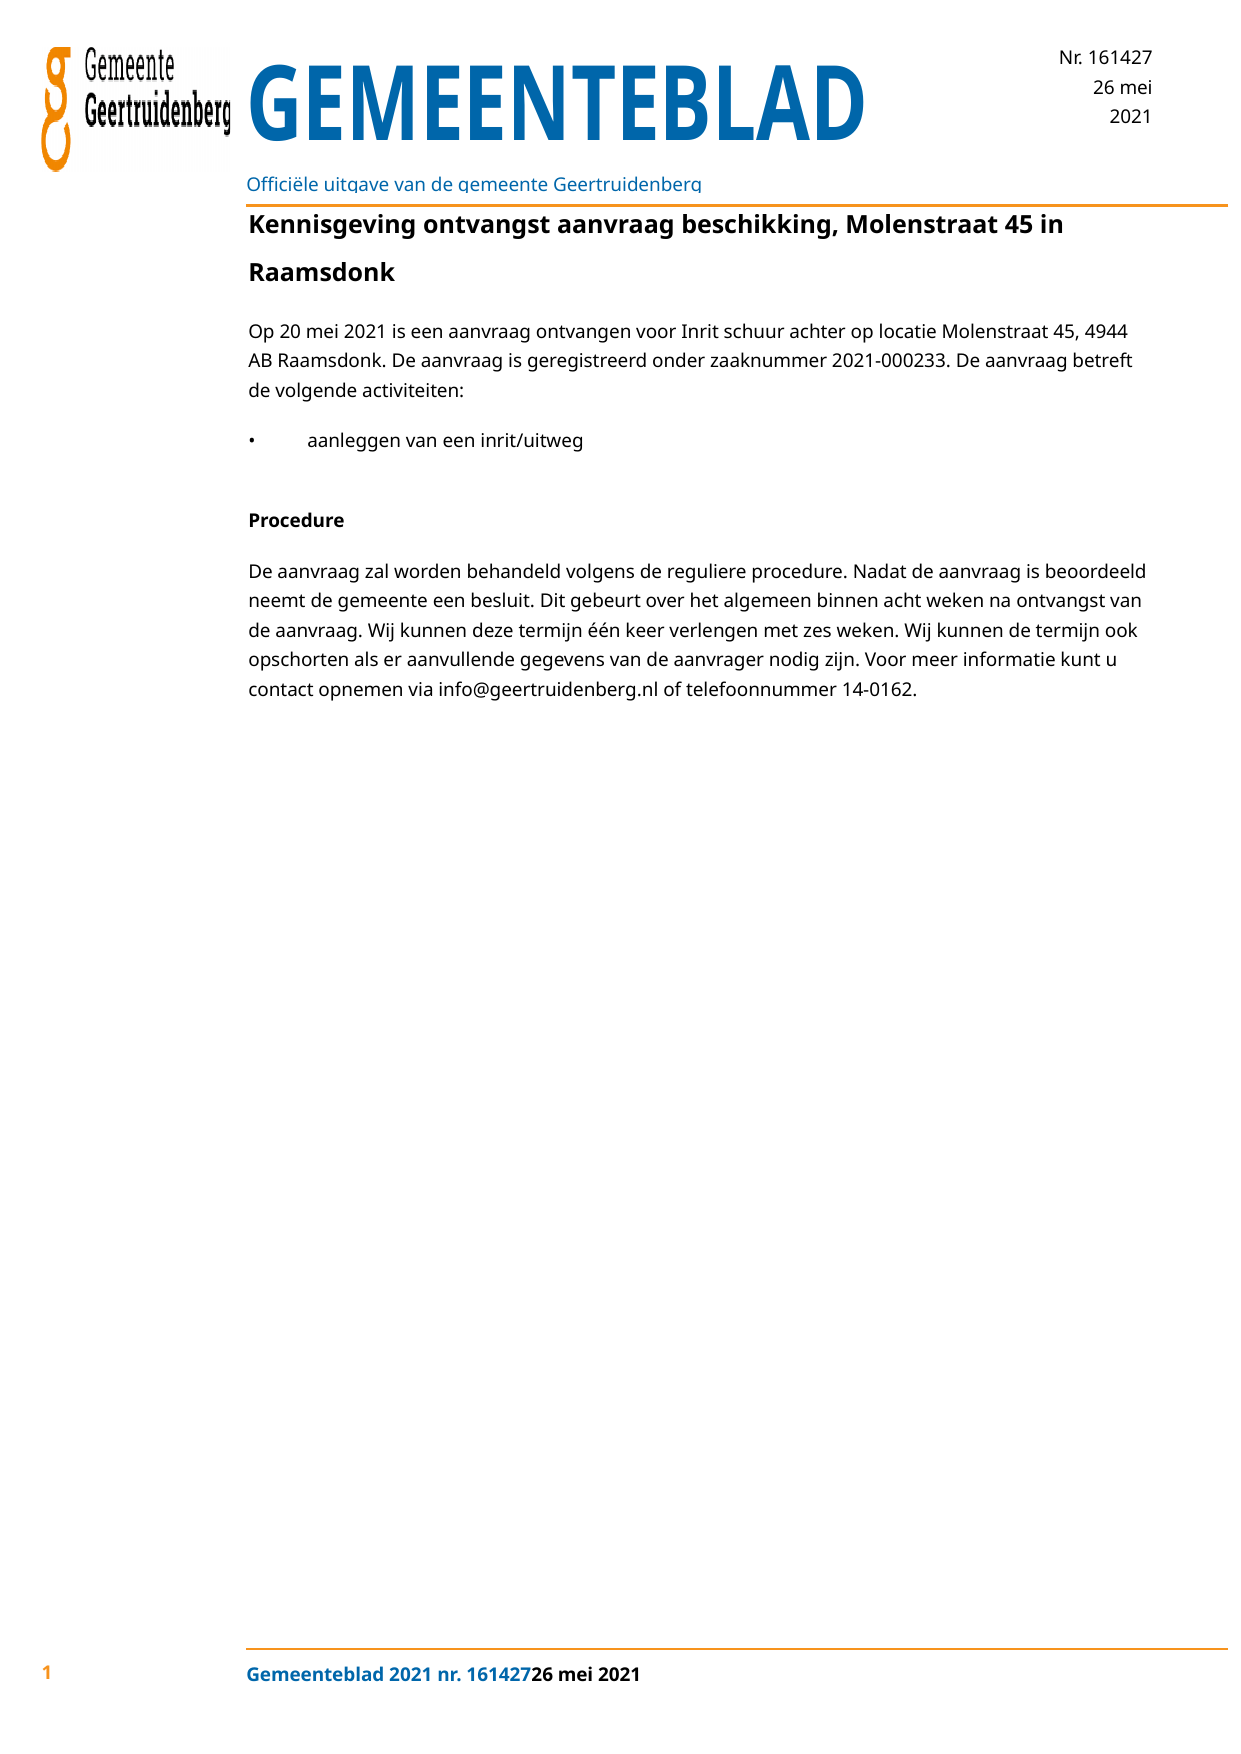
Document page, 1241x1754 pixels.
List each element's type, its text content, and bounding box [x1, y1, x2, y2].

text De aanvraag zal worden behandeld volgens de reguliere procedure. Nadat de aanvraag is beoordeeld neemt de gemeente een besluit. Dit gebeurt over het algemeen binnen acht weken na ontvangst van de aanvraag. Wij kunnen deze termijn één keer verlengen met zes weken. Wij kunnen de termijn ook opschorten als er aanvullende gegevens van de aanvrager nodig zijn. Voor meer informatie kunt u contact opnemen via info@geertruidenberg.nl of telefoonnummer 14-0162. [248, 558, 1152, 702]
list aanleggen van een inrit/uitweg [248, 427, 1152, 453]
text Kennisgeving ontvangst aanvraag beschikking, Molenstraat 45 in Raamsdonk [248, 207, 1152, 288]
text Op 20 mei 2021 is een aanvraag ontvangen voor Inrit schuur achter op locatie Molenstraat 45, 4944 AB Raamsdonk. De aanvraag is geregistreerd onder zaaknummer 2021-000233. De aanvraag betreft de volgende activiteiten: [248, 318, 1152, 403]
text Procedure [248, 507, 1152, 533]
picture [41, 47, 231, 172]
